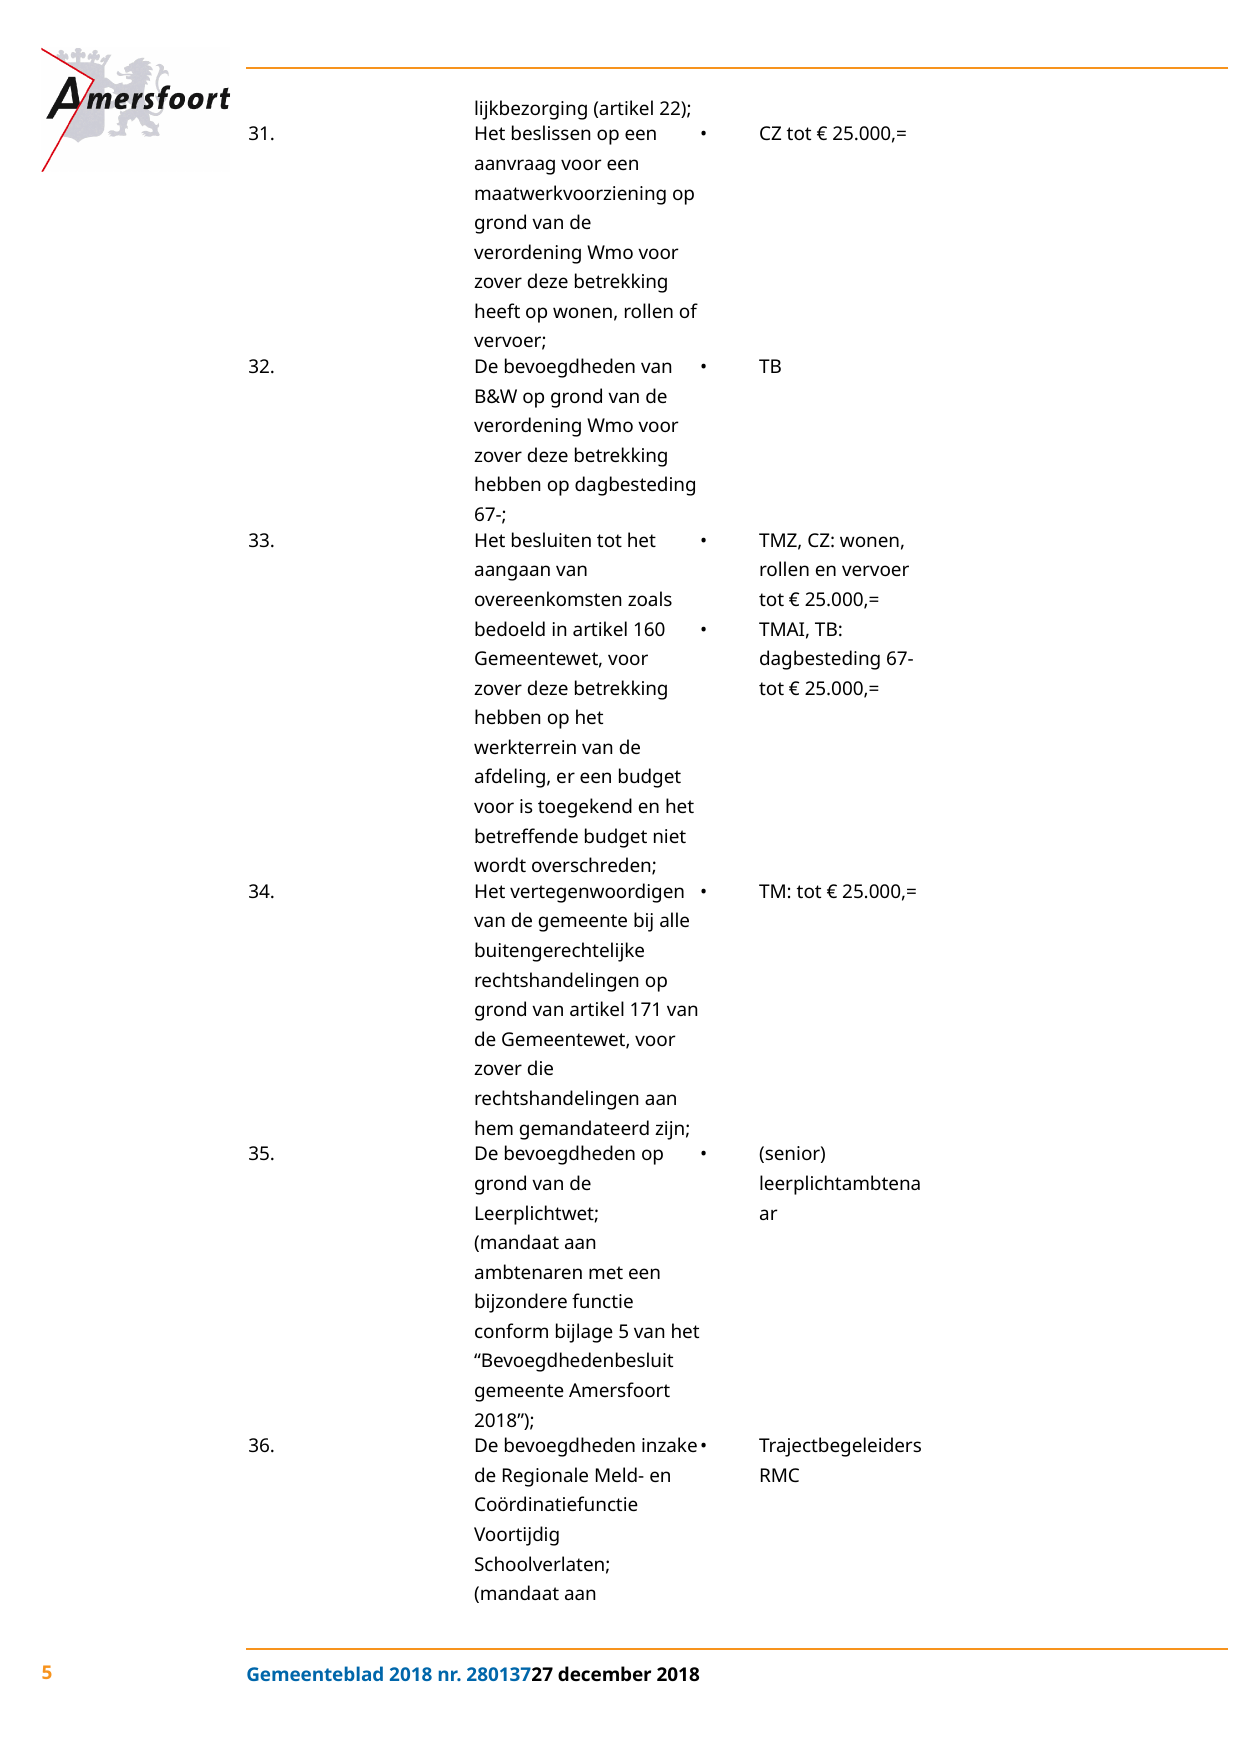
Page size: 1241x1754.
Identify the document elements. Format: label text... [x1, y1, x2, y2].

table_cell [700, 95, 926, 121]
table_cell De bevoegdheden van B&W op grond van de verordening Wmo voor zover deze betrekking hebben op dagbesteding 67-; [474, 353, 700, 527]
table_cell (senior) leerplichtambtenaar [700, 1141, 926, 1432]
table_cell Het vertegenwoordigen van de gemeente bij alle buitengerechtelijke rechtshandelingen op grond van artikel 171 van de Gemeentewet, voor zover die rechtshandelingen aan hem gemandateerd zijn; [474, 878, 700, 1141]
table_cell Het besluiten tot het aangaan van overeenkomsten zoals bedoeld in artikel 160 Gemeentewet, voor zover deze betrekking hebben op het werkterrein van de afdeling, er een budget voor is toegekend en het betreffende budget niet wordt overschreden; [474, 527, 700, 878]
table_cell Trajectbegeleiders RMC [700, 1433, 926, 1606]
table_cell [248, 95, 474, 121]
table_cell De bevoegdheden inzake de Regionale Meld- en Coördinatiefunctie Voortijdig Schoolverlaten; (mandaat aan [474, 1433, 700, 1606]
table_cell [926, 878, 1152, 1141]
table_cell TM: tot € 25.000,= [700, 878, 926, 1141]
table_cell Het beslissen op een aanvraag voor een maatwerkvoorziening op grond van de verordening Wmo voor zover deze betrekking heeft op wonen, rollen of vervoer; [474, 121, 700, 353]
table_cell lijkbezorging (artikel 22); [474, 95, 700, 121]
table_cell CZ tot € 25.000,= [700, 121, 926, 353]
table_cell 34. [248, 878, 474, 1141]
table_cell [926, 121, 1152, 353]
picture [41, 47, 231, 172]
table_cell TB [700, 353, 926, 527]
table_cell 31. [248, 121, 474, 353]
table_cell [926, 95, 1152, 121]
table_cell 32. [248, 353, 474, 527]
table_cell 35. [248, 1141, 474, 1432]
table_cell [926, 1433, 1152, 1606]
table_cell TMZ, CZ: wonen, rollen en vervoer tot € 25.000,= TMAI, TB: dagbesteding 67- tot € 25.000,= [700, 527, 926, 878]
table_cell [926, 527, 1152, 878]
table_cell De bevoegdheden op grond van de Leerplichtwet; (mandaat aan ambtenaren met een bijzondere functie conform bijlage 5 van het “Bevoegdhedenbesluit gemeente Amersfoort 2018”); [474, 1141, 700, 1432]
table_cell 33. [248, 527, 474, 878]
table_cell [926, 353, 1152, 527]
table_cell 36. [248, 1433, 474, 1606]
table_cell [926, 1141, 1152, 1432]
